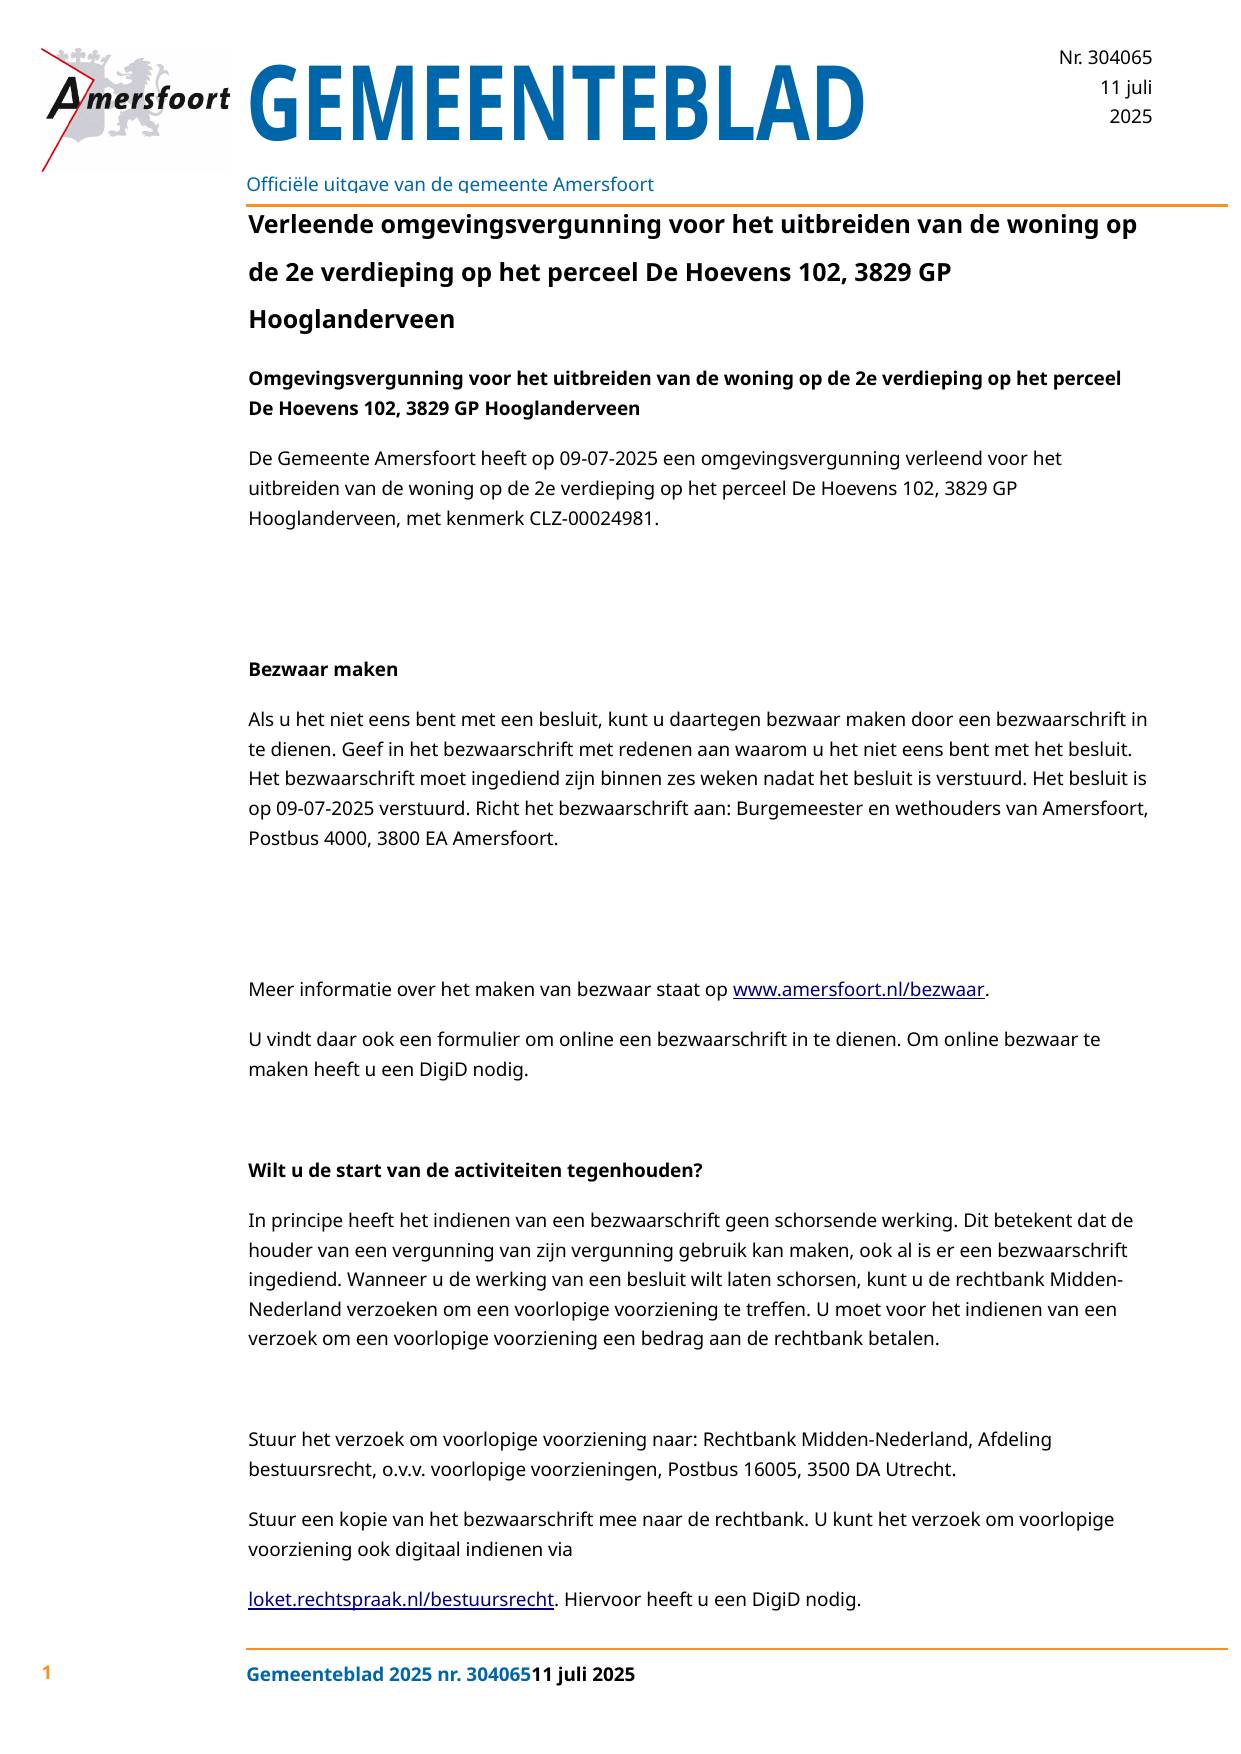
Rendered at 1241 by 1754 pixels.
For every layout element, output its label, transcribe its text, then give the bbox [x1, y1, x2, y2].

text Bezwaar maken [248, 656, 1152, 682]
text Meer informatie over het maken van bezwaar staat op www.amersfoort.nl/bezwaar. [248, 976, 1152, 1002]
text Verleende omgevingsvergunning voor het uitbreiden van de woning op de 2e verdieping op het perceel De Hoevens 102, 3829 GP Hooglanderveen [248, 207, 1152, 336]
text Stuur een kopie van het bezwaarschrift mee naar de rechtbank. U kunt het verzoek om voorlopige voorziening ook digitaal indienen via [248, 1506, 1152, 1562]
text Stuur het verzoek om voorlopige voorziening naar: Rechtbank Midden-Nederland, Afdeling bestuursrecht, o.v.v. voorlopige voorzieningen, Postbus 16005, 3500 DA Utrecht. [248, 1426, 1152, 1482]
text U vindt daar ook een formulier om online een bezwaarschrift in te dienen. Om online bezwaar te maken heeft u een DigiD nodig. [248, 1026, 1152, 1082]
text loket.rechtspraak.nl/bestuursrecht. Hiervoor heeft u een DigiD nodig. [248, 1586, 1152, 1612]
picture [41, 47, 231, 172]
text Wilt u de start van de activiteiten tegenhouden? [248, 1157, 1152, 1182]
text Omgevingsvergunning voor het uitbreiden van de woning op de 2e verdieping op het perceel De Hoevens 102, 3829 GP Hooglanderveen [248, 366, 1152, 421]
text De Gemeente Amersfoort heeft op 09-07-2025 een omgevingsvergunning verleend voor het uitbreiden van de woning op de 2e verdieping op het perceel De Hoevens 102, 3829 GP Hooglanderveen, met kenmerk CLZ-00024981. [248, 446, 1152, 530]
text Als u het niet eens bent met een besluit, kunt u daartegen bezwaar maken door een bezwaarschrift in te dienen. Geef in het bezwaarschrift met redenen aan waarom u het niet eens bent met het besluit. Het bezwaarschrift moet ingediend zijn binnen zes weken nadat het besluit is verstuurd. Het besluit is op 09-07-2025 verstuurd. Richt het bezwaarschrift aan: Burgemeester en wethouders van Amersfoort, Postbus 4000, 3800 EA Amersfoort. [248, 706, 1152, 850]
text In principe heeft het indienen van een bezwaarschrift geen schorsende werking. Dit betekent dat de houder van een vergunning van zijn vergunning gebruik kan maken, ook al is er een bezwaarschrift ingediend. Wanneer u de werking van een besluit wilt laten schorsen, kunt u de rechtbank Midden-Nederland verzoeken om een voorlopige voorziening te treffen. U moet voor het indienen van een verzoek om een voorlopige voorziening een bedrag aan de rechtbank betalen. [248, 1207, 1152, 1351]
